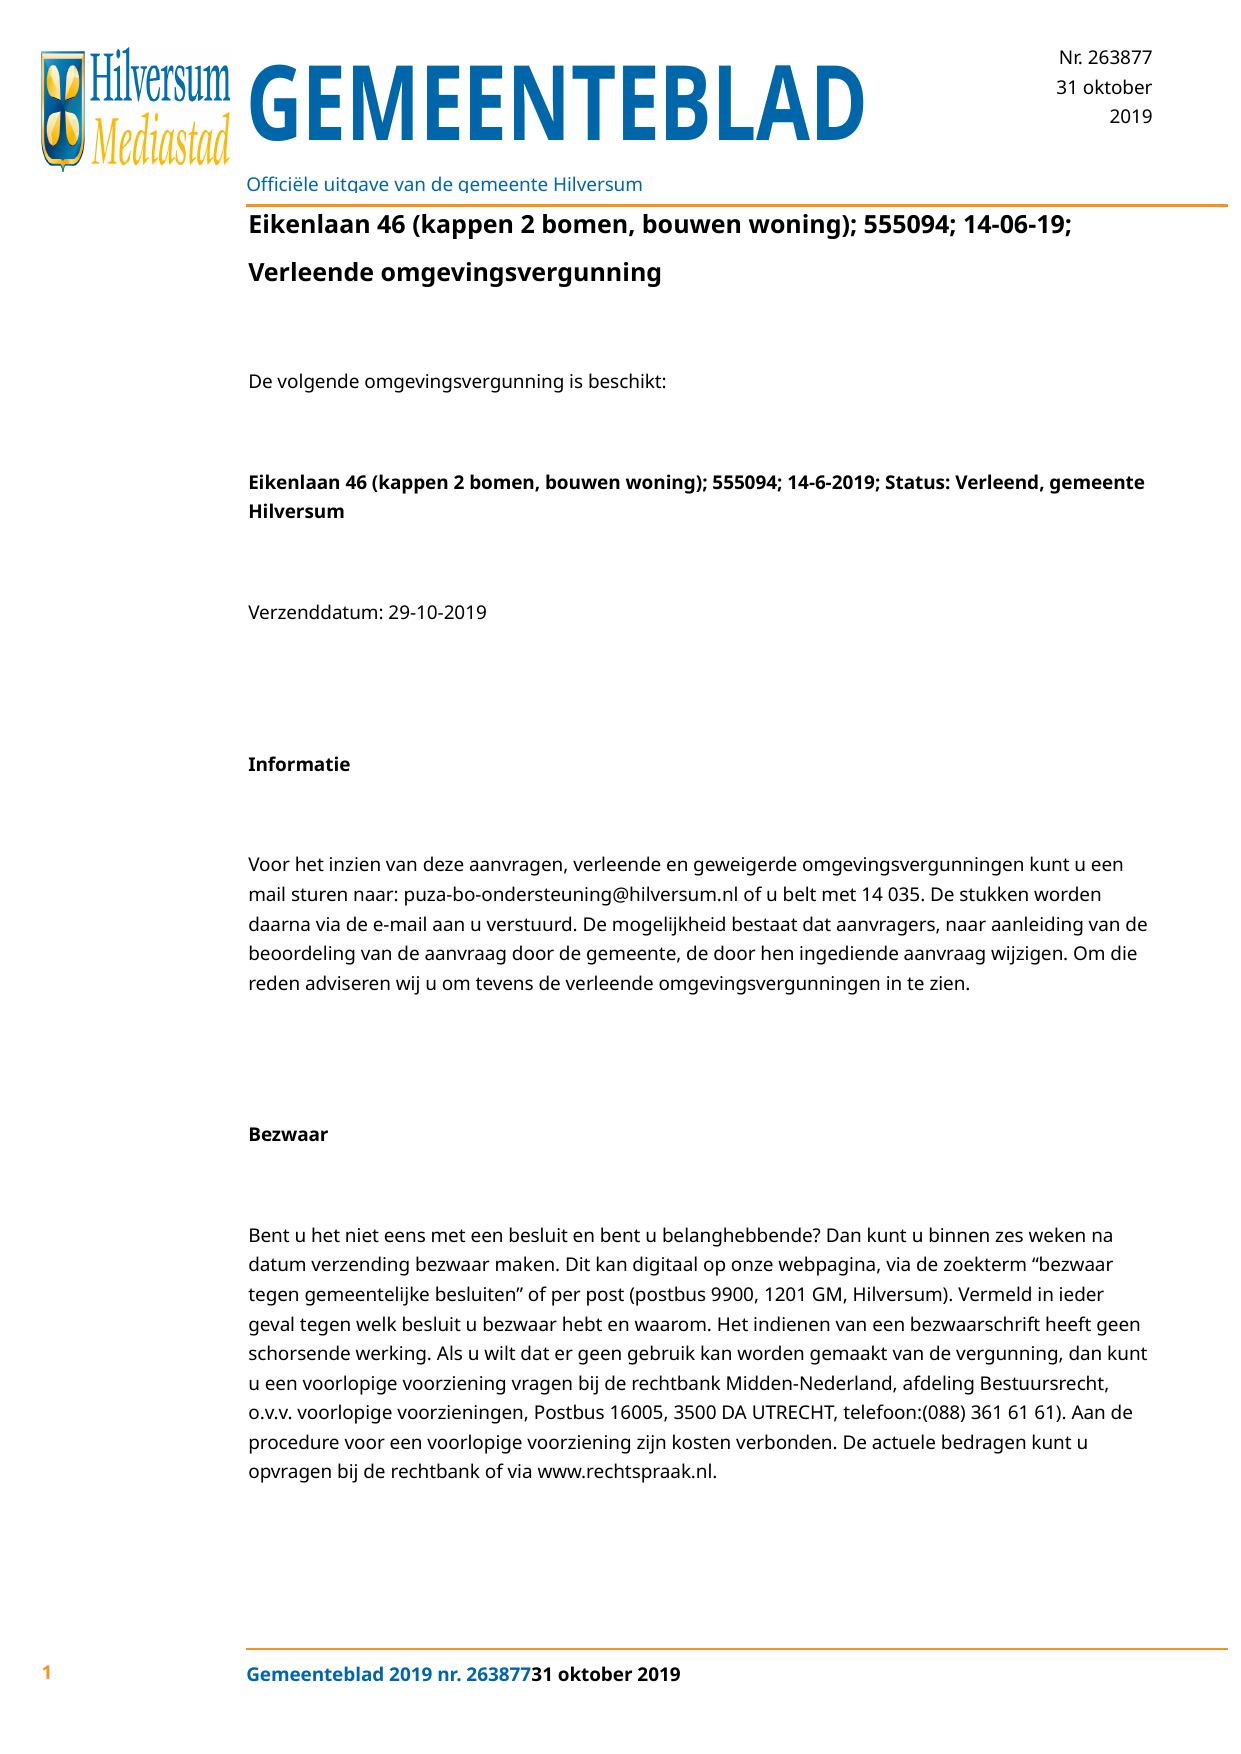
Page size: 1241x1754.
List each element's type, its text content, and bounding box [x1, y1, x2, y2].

text Bent u het niet eens met een besluit en bent u belanghebbende? Dan kunt u binnen zes weken na datum verzending bezwaar maken. Dit kan digitaal op onze webpagina, via de zoekterm “bezwaar tegen gemeentelijke besluiten” of per post (postbus 9900, 1201 GM, Hilversum). Vermeld in ieder geval tegen welk besluit u bezwaar hebt en waarom. Het indienen van een bezwaarschrift heeft geen schorsende werking. Als u wilt dat er geen gebruik kan worden gemaakt van de vergunning, dan kunt u een voorlopige voorziening vragen bij de rechtbank Midden-Nederland, afdeling Bestuursrecht, o.v.v. voorlopige voorzieningen, Postbus 16005, 3500 DA UTRECHT, telefoon:(088) 361 61 61). Aan de procedure voor een voorlopige voorziening zijn kosten verbonden. De actuele bedragen kunt u opvragen bij de rechtbank of via www.rechtspraak.nl. [248, 1222, 1152, 1484]
text Eikenlaan 46 (kappen 2 bomen, bouwen woning); 555094; 14-6-2019; Status: Verleend, gemeente Hilversum [248, 469, 1152, 524]
text Informatie [248, 751, 1152, 777]
text Verzenddatum: 29-10-2019 [248, 599, 1152, 625]
text De volgende omgevingsvergunning is beschikt: [248, 368, 1152, 394]
picture [41, 47, 231, 172]
text Bezwaar [248, 1121, 1152, 1147]
text Voor het inzien van deze aanvragen, verleende en geweigerde omgevingsvergunningen kunt u een mail sturen naar: puza-bo-ondersteuning@hilversum.nl of u belt met 14 035. De stukken worden daarna via de e-mail aan u verstuurd. De mogelijkheid bestaat dat aanvragers, naar aanleiding van de beoordeling van de aanvraag door de gemeente, de door hen ingediende aanvraag wijzigen. Om die reden adviseren wij u om tevens de verleende omgevingsvergunningen in te zien. [248, 852, 1152, 996]
text Eikenlaan 46 (kappen 2 bomen, bouwen woning); 555094; 14-06-19; Verleende omgevingsvergunning [248, 207, 1152, 288]
